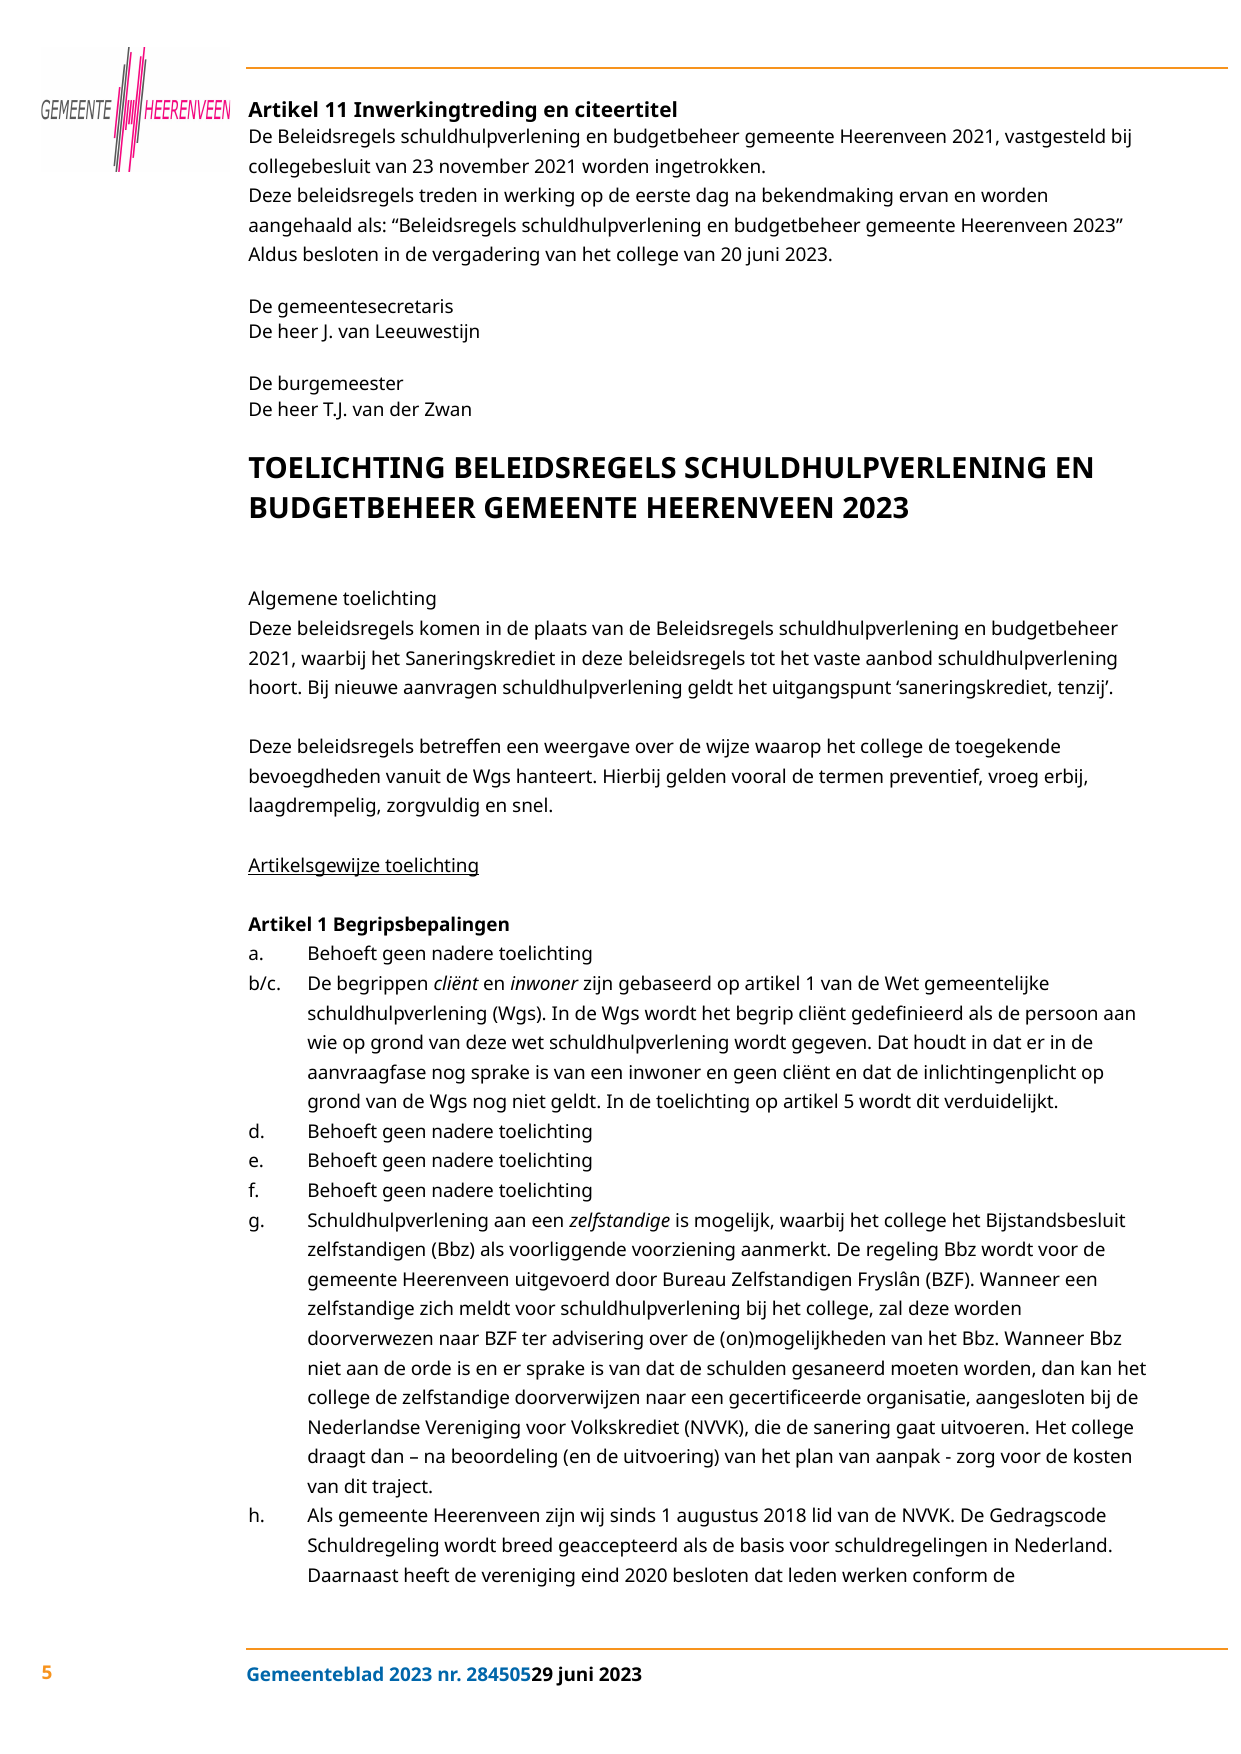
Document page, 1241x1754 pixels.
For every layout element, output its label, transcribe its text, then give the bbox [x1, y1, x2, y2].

list Behoeft geen nadere toelichting [248, 1177, 1152, 1203]
list Behoeft geen nadere toelichting [248, 1148, 1152, 1173]
text Deze beleidsregels betreffen een weergave over de wijze waarop het college de toegekende bevoegdheden vanuit de Wgs hanteert. Hierbij gelden vooral de termen preventief, vroeg erbij, laagdrempelig, zorgvuldig en snel. [248, 733, 1152, 818]
list De begrippen cliënt en inwoner zijn gebaseerd op artikel 1 van de Wet gemeentelijke schuldhulpverlening (Wgs). In de Wgs wordt het begrip cliënt gedefinieerd als de persoon aan wie op grond van deze wet schuldhulpverlening wordt gegeven. Dat houdt in dat er in de aanvraagfase nog sprake is van een inwoner en geen cliënt en dat de inlichtingenplicht op grond van de Wgs nog niet geldt. In de toelichting op artikel 5 wordt dit verduidelijkt. [248, 970, 1152, 1114]
text TOELICHTING BELEIDSREGELS SCHULDHULPVERLENING EN BUDGETBEHEER GEMEENTE HEERENVEEN 2023 [248, 447, 1152, 527]
text De gemeentesecretaris [248, 293, 1152, 319]
text Deze beleidsregels komen in de plaats van de Beleidsregels schuldhulpverlening en budgetbeheer 2021, waarbij het Saneringskrediet in deze beleidsregels tot het vaste aanbod schuldhulpverlening hoort. Bij nieuwe aanvragen schuldhulpverlening geldt het uitgangspunt ‘saneringskrediet, tenzij’. [248, 615, 1152, 700]
text De heer J. van Leeuwestijn [248, 319, 1152, 344]
text Artikelsgewijze toelichting [248, 852, 1152, 877]
text Aldus besloten in de vergadering van het college van 20 juni 2023. [248, 242, 1152, 267]
list Behoeft geen nadere toelichting [248, 1118, 1152, 1144]
picture [41, 47, 231, 172]
list Behoeft geen nadere toelichting [248, 941, 1152, 966]
text Deze beleidsregels treden in werking op de eerste dag na bekendmaking ervan en worden aangehaald als: “Beleidsregels schuldhulpverlening en budgetbeheer gemeente Heerenveen 2023” [248, 182, 1152, 238]
text De burgemeester [248, 370, 1152, 396]
text De heer T.J. van der Zwan [248, 396, 1152, 422]
text Artikel 11 Inwerkingtreding en citeertitel [248, 95, 1152, 123]
text Algemene toelichting [248, 586, 1152, 611]
list Schuldhulpverlening aan een zelfstandige is mogelijk, waarbij het college het Bijstandsbesluit zelfstandigen (Bbz) als voorliggende voorziening aanmerkt. De regeling Bbz wordt voor de gemeente Heerenveen uitgevoerd door Bureau Zelfstandigen Fryslân (BZF). Wanneer een zelfstandige zich meldt voor schuldhulpverlening bij het college, zal deze worden doorverwezen naar BZF ter advisering over de (on)mogelijkheden van het Bbz. Wanneer Bbz niet aan de orde is en er sprake is van dat de schulden gesaneerd moeten worden, dan kan het college de zelfstandige doorverwijzen naar een gecertificeerde organisatie, aangesloten bij de Nederlandse Vereniging voor Volkskrediet (NVVK), die de sanering gaat uitvoeren. Het college draagt dan – na beoordeling (en de uitvoering) van het plan van aanpak - zorg voor de kosten van dit traject. [248, 1207, 1152, 1499]
list Daarnaast heeft de vereniging eind 2020 besloten dat leden werken conform de [248, 1562, 1152, 1587]
list Als gemeente Heerenveen zijn wij sinds 1 augustus 2018 lid van de NVVK. De Gedragscode Schuldregeling wordt breed geaccepteerd als de basis voor schuldregelingen in Nederland. [248, 1503, 1152, 1558]
text Artikel 1 Begripsbepalingen [248, 911, 1152, 937]
text De Beleidsregels schuldhulpverlening en budgetbeheer gemeente Heerenveen 2021, vastgesteld bij collegebesluit van 23 november 2021 worden ingetrokken. [248, 123, 1152, 178]
